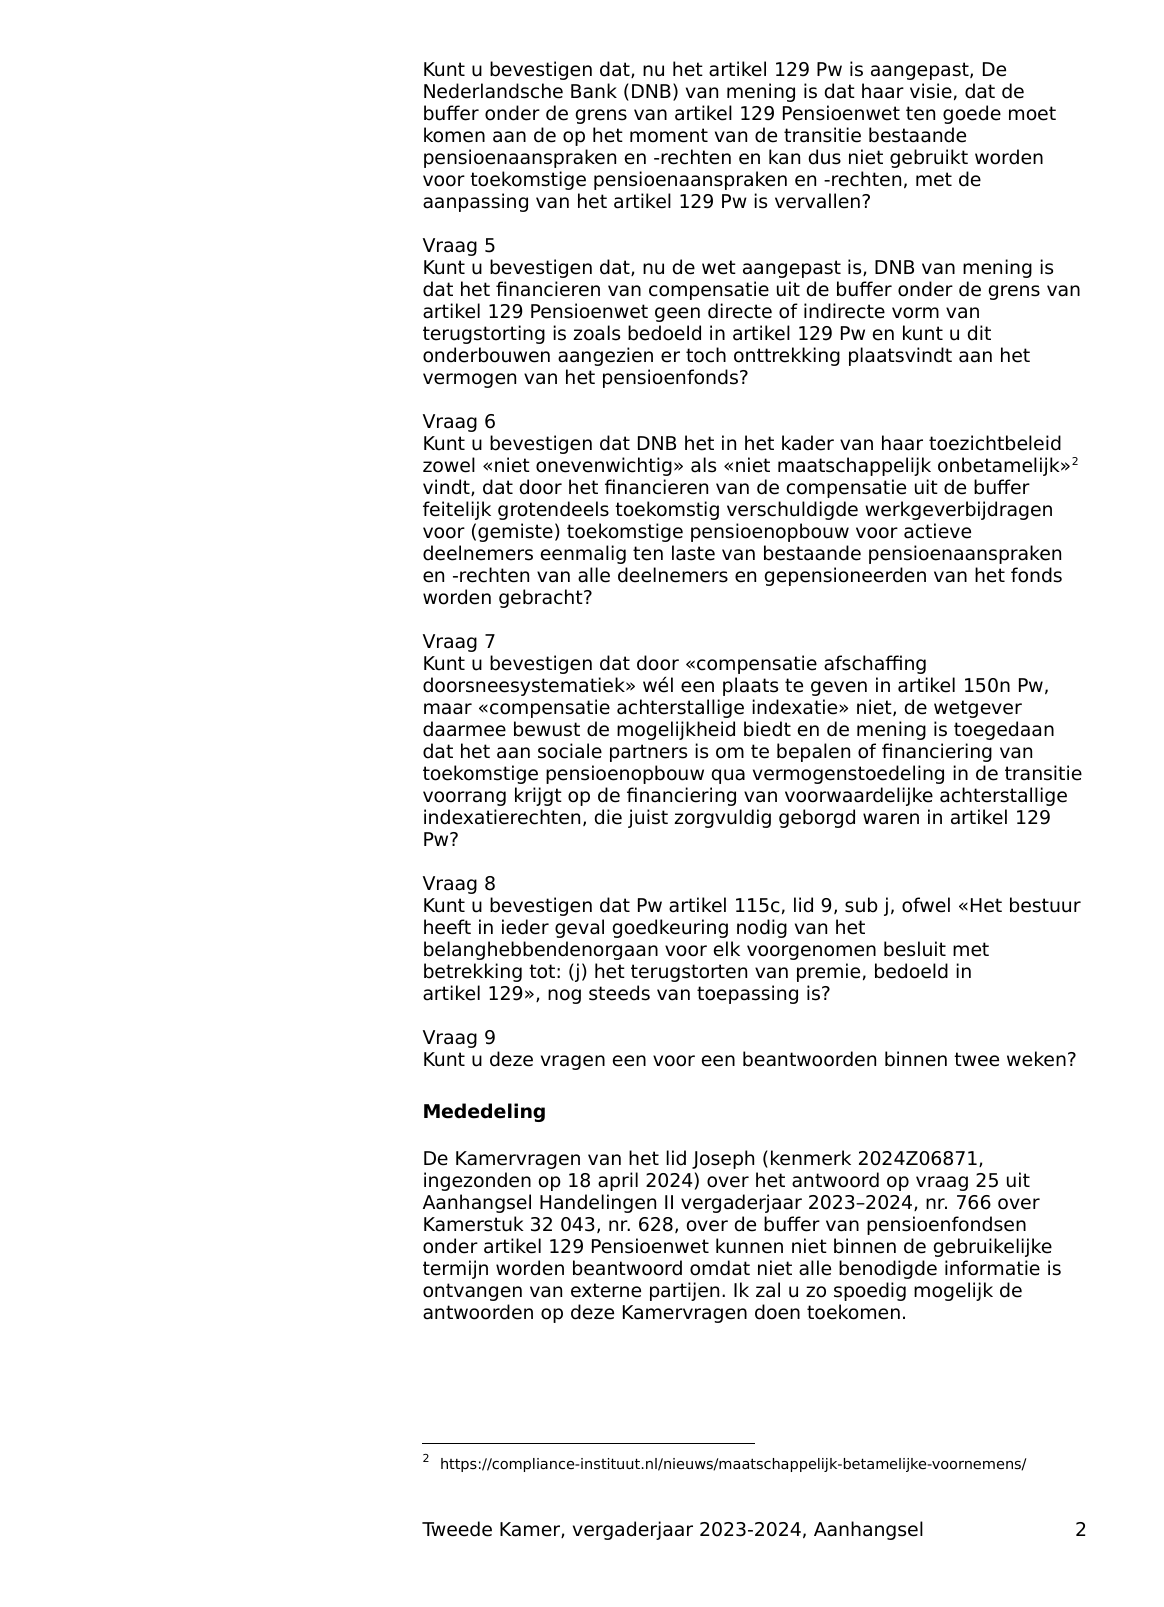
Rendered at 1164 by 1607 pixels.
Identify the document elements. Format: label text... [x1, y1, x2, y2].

text Vraag 7 [422, 631, 1087, 653]
text Kunt u bevestigen dat DNB het in het kader van haar toezichtbeleid zowel «niet onevenwichtig» als «niet maatschappelijk onbetamelijk» vindt, dat door het financieren van de compensatie uit de buffer feitelijk grotendeels toekomstig verschuldigde werkgeverbijdragen voor (gemiste) toekomstige pensioenopbouw voor actieve deelnemers eenmalig ten laste van bestaande pensioenaanspraken en -rechten van alle deelnemers en gepensioneerden van het fonds worden gebracht? [422, 433, 1087, 609]
text Kunt u bevestigen dat, nu de wet aangepast is, DNB van mening is dat het financieren van compensatie uit de buffer onder de grens van artikel 129 Pensioenwet geen directe of indirecte vorm van terugstorting is zoals bedoeld in artikel 129 Pw en kunt u dit onderbouwen aangezien er toch onttrekking plaatsvindt aan het vermogen van het pensioenfonds? [422, 257, 1087, 389]
text Vraag 5 [422, 235, 1087, 257]
text Kunt u deze vragen een voor een beantwoorden binnen twee weken? [422, 1049, 1087, 1071]
text Vraag 9 [422, 1027, 1087, 1049]
text Kunt u bevestigen dat Pw artikel 115c, lid 9, sub j, ofwel «Het bestuur heeft in ieder geval goedkeuring nodig van het belanghebbendenorgaan voor elk voorgenomen besluit met betrekking tot: (j) het terugstorten van premie, bedoeld in artikel 129», nog steeds van toepassing is? [422, 895, 1087, 1005]
subtitle Mededeling [422, 1101, 1087, 1123]
text Vraag 8 [422, 873, 1087, 895]
text https://compliance-instituut.nl/nieuws/maatschappelijk-betamelijke-voornemens/ [422, 1452, 1087, 1474]
text De Kamervragen van het lid Joseph (kenmerk 2024Z06871, ingezonden op 18 april 2024) over het antwoord op vraag 25 uit Aanhangsel Handelingen II vergaderjaar 2023–2024, nr. 766 over Kamerstuk 32 043, nr. 628, over de buffer van pensioenfondsen onder artikel 129 Pensioenwet kunnen niet binnen de gebruikelijke termijn worden beantwoord omdat niet alle benodigde informatie is ontvangen van externe partijen. Ik zal u zo spoedig mogelijk de antwoorden op deze Kamervragen doen toekomen. [422, 1148, 1087, 1324]
text Kunt u bevestigen dat door «compensatie afschaffing doorsneesystematiek» wél een plaats te geven in artikel 150n Pw, maar «compensatie achterstallige indexatie» niet, de wetgever daarmee bewust de mogelijkheid biedt en de mening is toegedaan dat het aan sociale partners is om te bepalen of financiering van toekomstige pensioenopbouw qua vermogenstoedeling in de transitie voorrang krijgt op de financiering van voorwaardelijke achterstallige indexatierechten, die juist zorgvuldig geborgd waren in artikel 129 Pw? [422, 653, 1087, 851]
text Kunt u bevestigen dat, nu het artikel 129 Pw is aangepast, De Nederlandsche Bank (DNB) van mening is dat haar visie, dat de buffer onder de grens van artikel 129 Pensioenwet ten goede moet komen aan de op het moment van de transitie bestaande pensioenaanspraken en -rechten en kan dus niet gebruikt worden voor toekomstige pensioenaanspraken en -rechten, met de aanpassing van het artikel 129 Pw is vervallen? [422, 59, 1087, 213]
text Vraag 6 [422, 411, 1087, 433]
